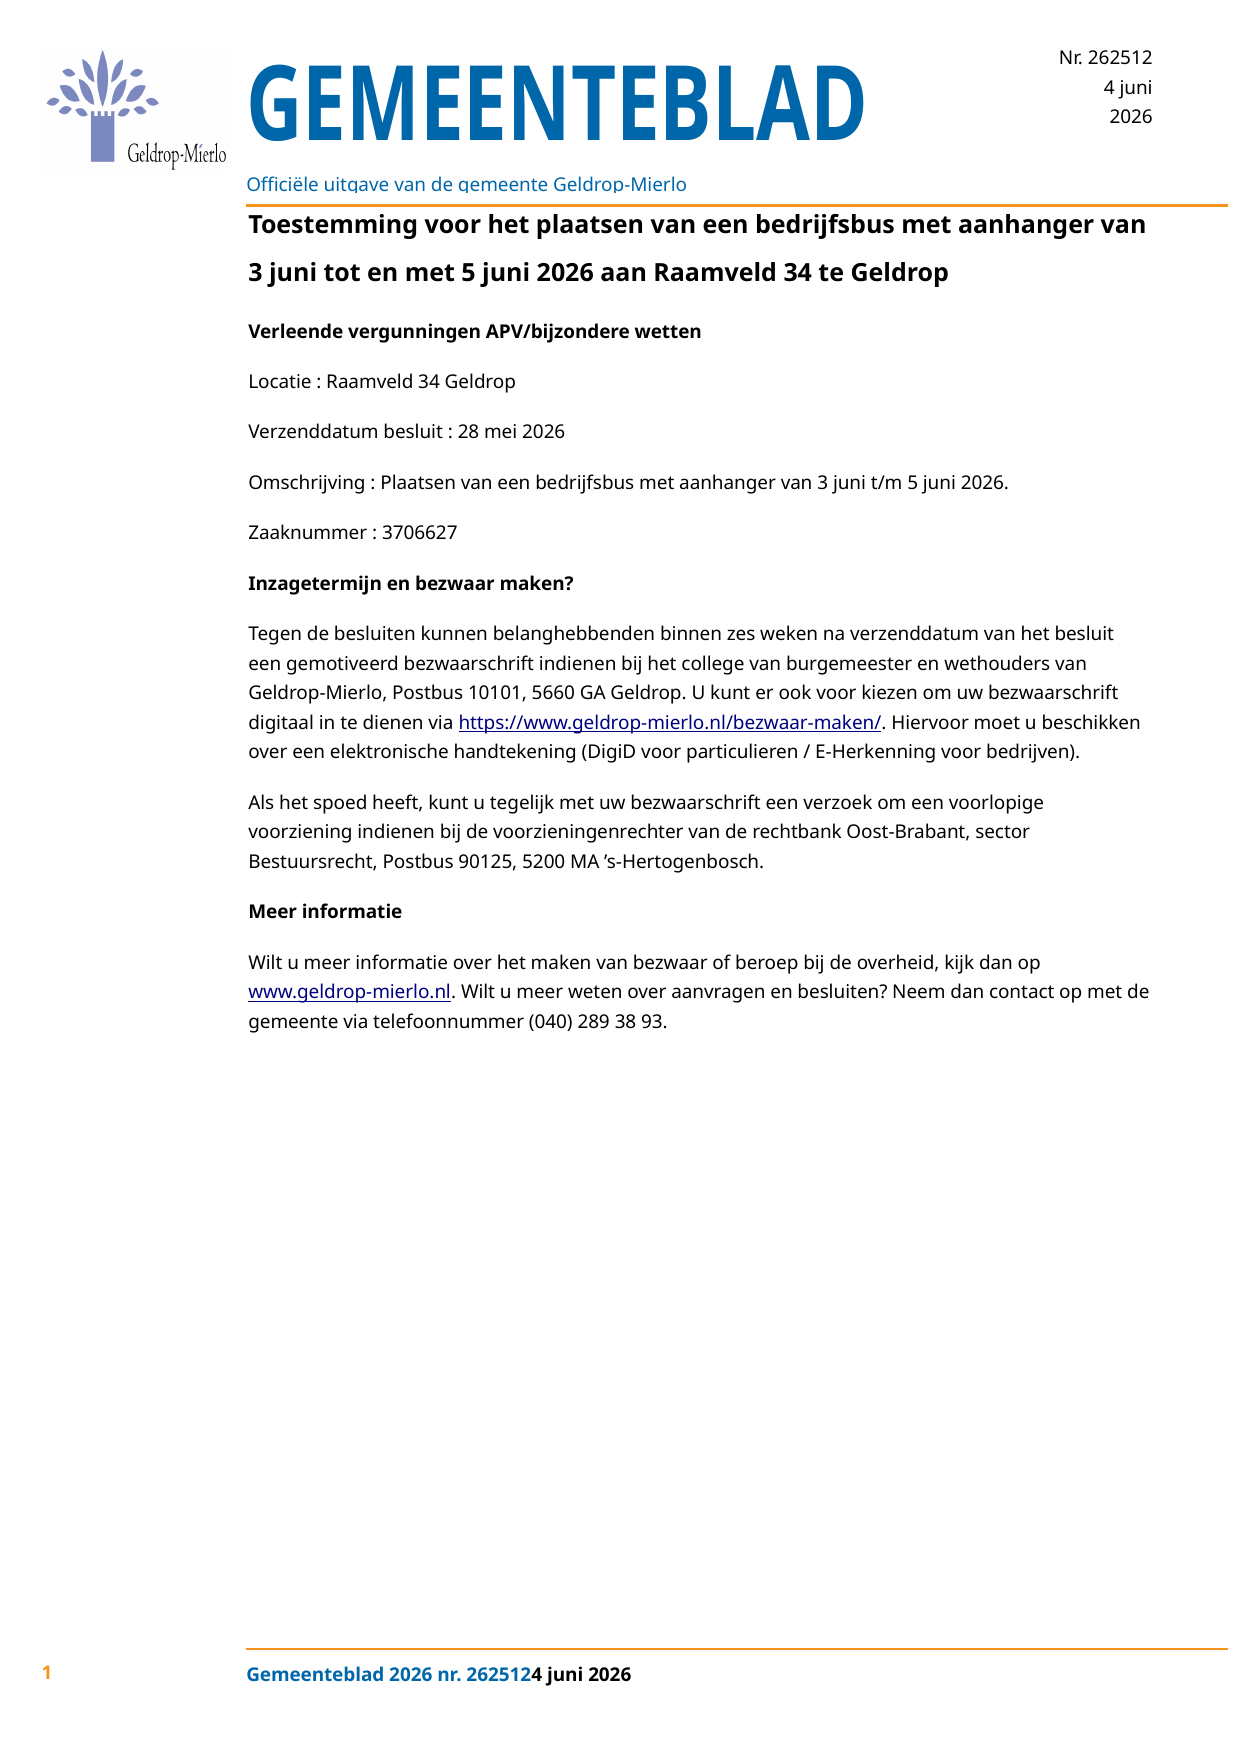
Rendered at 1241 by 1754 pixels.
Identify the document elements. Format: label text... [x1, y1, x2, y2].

text Meer informatie [248, 899, 1152, 924]
picture [41, 47, 231, 172]
text Zaaknummer : 3706627 [248, 519, 1152, 545]
text Omschrijving : Plaatsen van een bedrijfsbus met aanhanger van 3 juni t/m 5 juni 2026. [248, 469, 1152, 495]
text Locatie : Raamveld 34 Geldrop [248, 368, 1152, 394]
text Als het spoed heeft, kunt u tegelijk met uw bezwaarschrift een verzoek om een voorlopige voorziening indienen bij de voorzieningenrechter van de rechtbank Oost-Brabant, sector Bestuursrecht, Postbus 90125, 5200 MA ’s-Hertogenbosch. [248, 789, 1152, 874]
text Toestemming voor het plaatsen van een bedrijfsbus met aanhanger van 3 juni tot en met 5 juni 2026 aan Raamveld 34 te Geldrop [248, 207, 1152, 288]
text Verzenddatum besluit : 28 mei 2026 [248, 419, 1152, 444]
text Verleende vergunningen APV/bijzondere wetten [248, 318, 1152, 344]
text Tegen de besluiten kunnen belanghebbenden binnen zes weken na verzenddatum van het besluit een gemotiveerd bezwaarschrift indienen bij het college van burgemeester en wethouders van Geldrop-Mierlo, Postbus 10101, 5660 GA Geldrop. U kunt er ook voor kiezen om uw bezwaarschrift digitaal in te dienen via https://www.geldrop-mierlo.nl/bezwaar-maken/. Hiervoor moet u beschikken over een elektronische handtekening (DigiD voor particulieren / E-Herkenning voor bedrijven). [248, 620, 1152, 764]
text Inzagetermijn en bezwaar maken? [248, 570, 1152, 596]
text Wilt u meer informatie over het maken van bezwaar of beroep bij de overheid, kijk dan op www.geldrop-mierlo.nl. Wilt u meer weten over aanvragen en besluiten? Neem dan contact op met de gemeente via telefoonnummer (040) 289 38 93. [248, 949, 1152, 1034]
